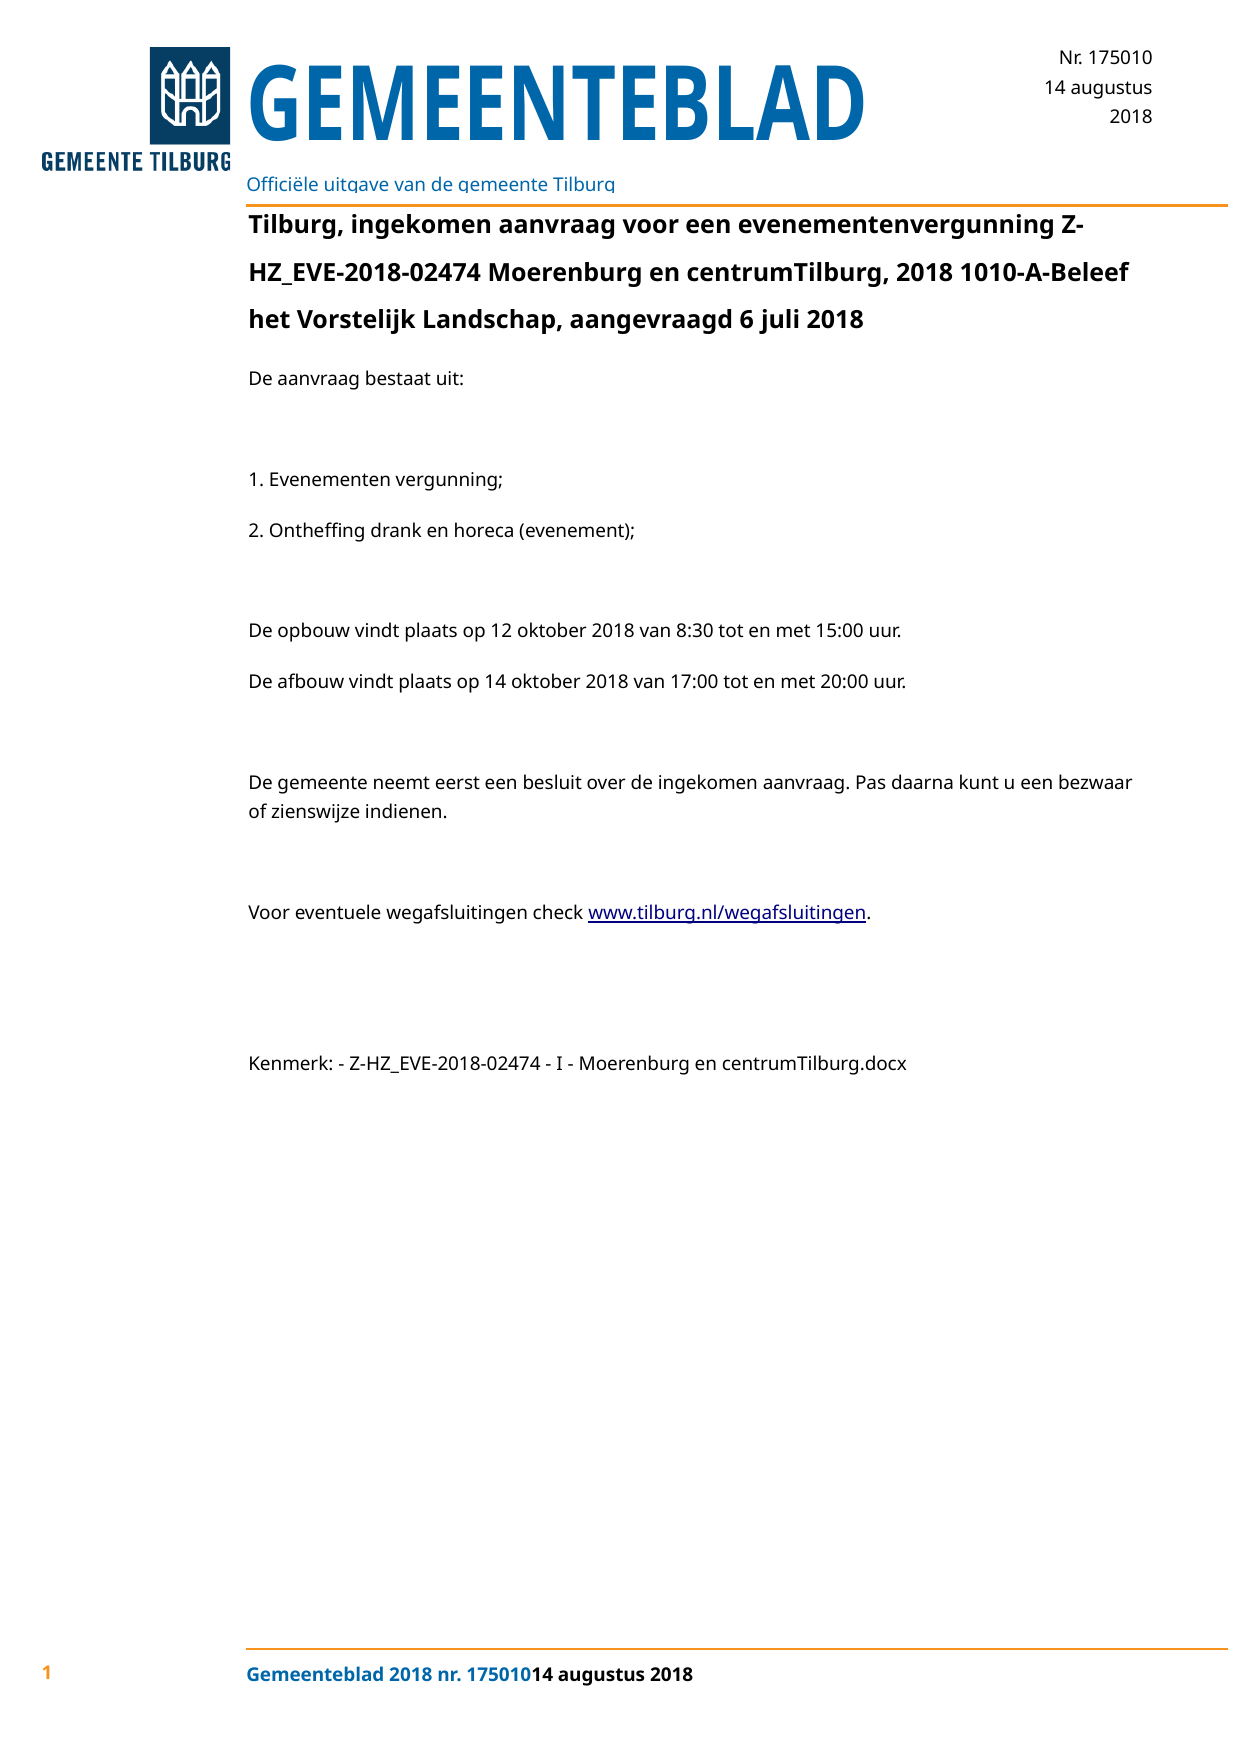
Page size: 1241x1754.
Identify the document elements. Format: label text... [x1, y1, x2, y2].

text De afbouw vindt plaats op 14 oktober 2018 van 17:00 tot en met 20:00 uur. [248, 668, 1152, 694]
text 2. Ontheffing drank en horeca (evenement); [248, 517, 1152, 542]
text Voor eventuele wegafsluitingen check www.tilburg.nl/wegafsluitingen. [248, 899, 1152, 925]
text De aanvraag bestaat uit: [248, 366, 1152, 391]
text Tilburg, ingekomen aanvraag voor een evenementenvergunning Z-HZ_EVE-2018-02474 Moerenburg en centrumTilburg, 2018 1010-A-Beleef het Vorstelijk Landschap, aangevraagd 6 juli 2018 [248, 207, 1152, 336]
picture [41, 47, 231, 172]
text Kenmerk: - Z-HZ_EVE-2018-02474 - I - Moerenburg en centrumTilburg.docx [248, 1051, 1152, 1076]
text De gemeente neemt eerst een besluit over de ingekomen aanvraag. Pas daarna kunt u een bezwaar of zienswijze indienen. [248, 769, 1152, 824]
text 1. Evenementen vergunning; [248, 466, 1152, 492]
text De opbouw vindt plaats op 12 oktober 2018 van 8:30 tot en met 15:00 uur. [248, 618, 1152, 643]
